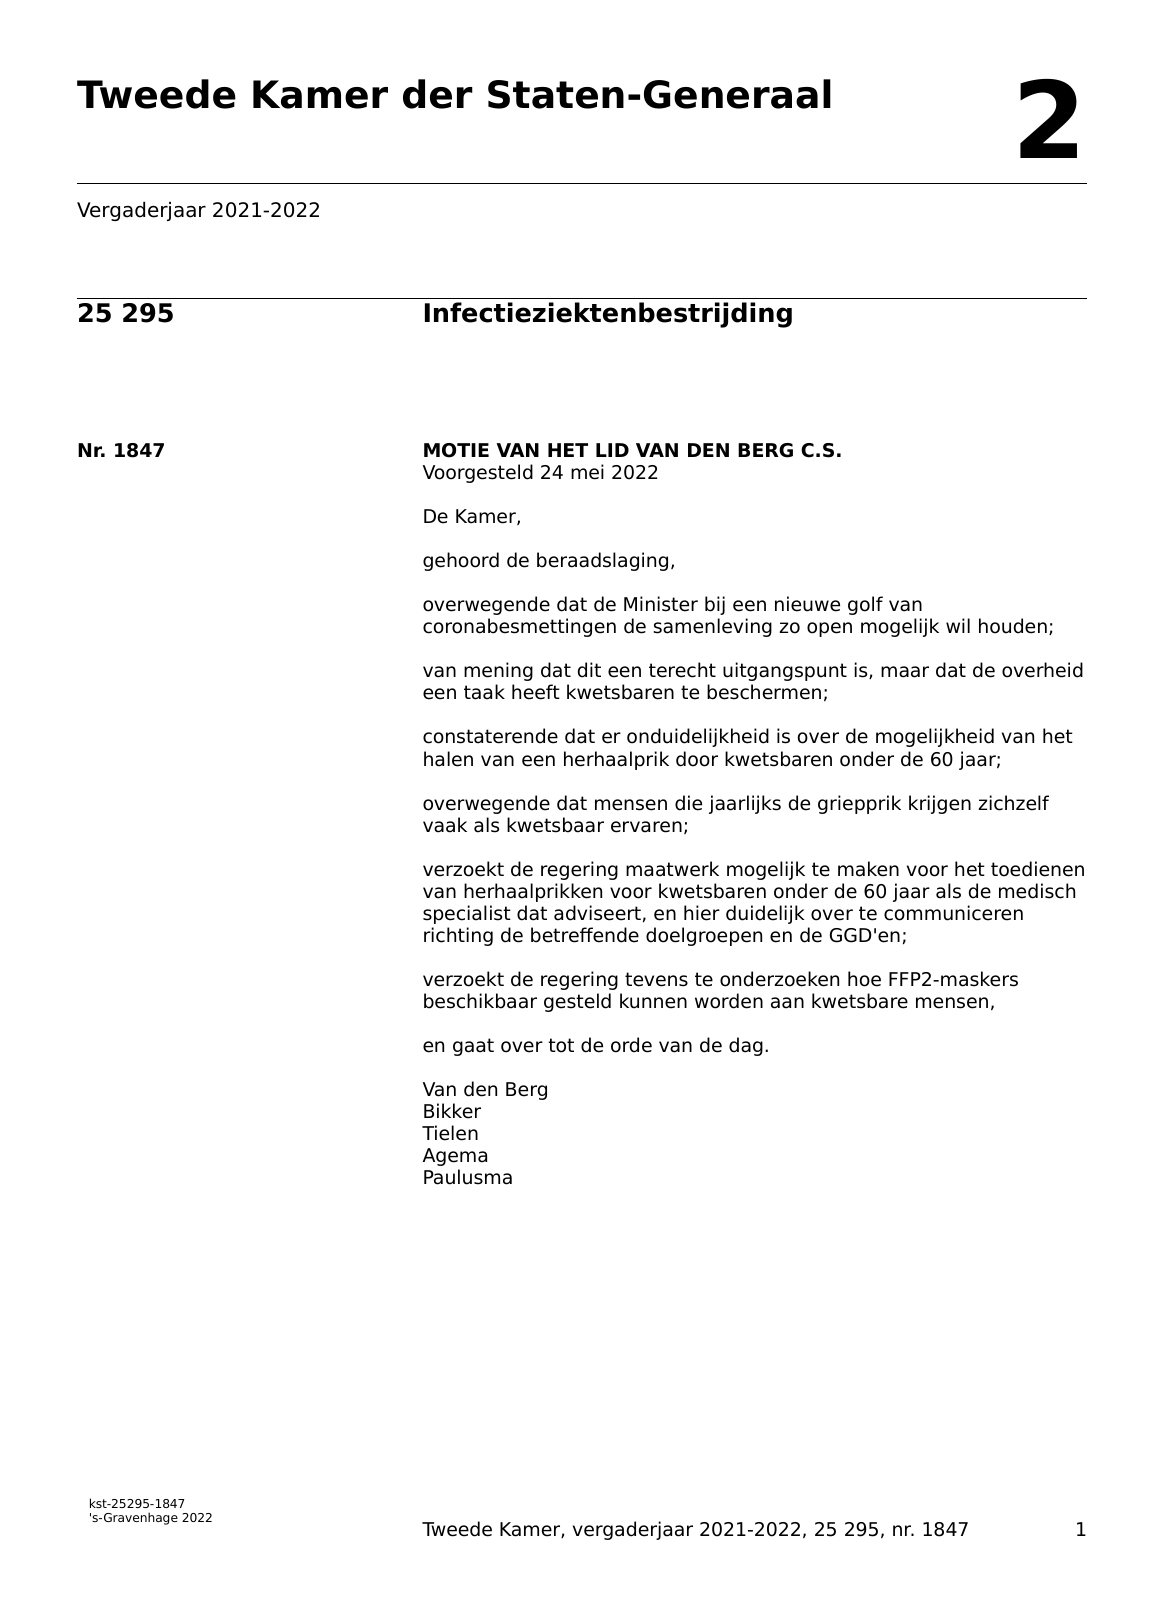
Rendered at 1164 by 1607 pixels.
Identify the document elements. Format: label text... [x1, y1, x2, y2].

text overwegende dat de Minister bij een nieuwe golf van coronabesmettingen de samenleving zo open mogelijk wil houden; [422, 594, 1087, 638]
text van mening dat dit een terecht uitgangspunt is, maar dat de overheid een taak heeft kwetsbaren te beschermen; [422, 660, 1087, 704]
text gehoord de beraadslaging, [422, 550, 1087, 572]
table_header Tweede Kamer der Staten-Generaal [77, 59, 886, 183]
table_cell Vergaderjaar 2021-2022 [77, 184, 1087, 298]
text en gaat over tot de orde van de dag. [422, 1035, 1087, 1057]
subtitle Nr. 1847 MOTIE VAN HET LID VAN DEN BERG C.S. [77, 440, 1087, 462]
text constaterende dat er onduidelijkheid is over de mogelijkheid van het halen van een herhaalprik door kwetsbaren onder de 60 jaar; [422, 726, 1087, 770]
text Bikker [422, 1101, 1087, 1123]
text Voorgesteld 24 mei 2022 [422, 462, 1087, 484]
text verzoekt de regering maatwerk mogelijk te maken voor het toedienen van herhaalprikken voor kwetsbaren onder de 60 jaar als de medisch specialist dat adviseert, en hier duidelijk over te communiceren richting de betreffende doelgroepen en de GGD'en; [422, 859, 1087, 947]
text overwegende dat mensen die jaarlijks de griepprik krijgen zichzelf vaak als kwetsbaar ervaren; [422, 793, 1087, 837]
text 's-Gravenhage 2022 [88, 1511, 323, 1525]
text Agema [422, 1145, 1087, 1167]
text Tielen [422, 1123, 1087, 1145]
text Paulusma [422, 1167, 1087, 1189]
text De Kamer, [422, 506, 1087, 528]
subtitle 25 295 Infectieziektenbestrijding [77, 299, 1087, 329]
text verzoekt de regering tevens te onderzoeken hoe FFP2-maskers beschikbaar gesteld kunnen worden aan kwetsbare mensen, [422, 969, 1087, 1013]
text Van den Berg [422, 1079, 1087, 1101]
table_header 2 [886, 59, 1087, 183]
text kst-25295-1847 [88, 1497, 323, 1511]
